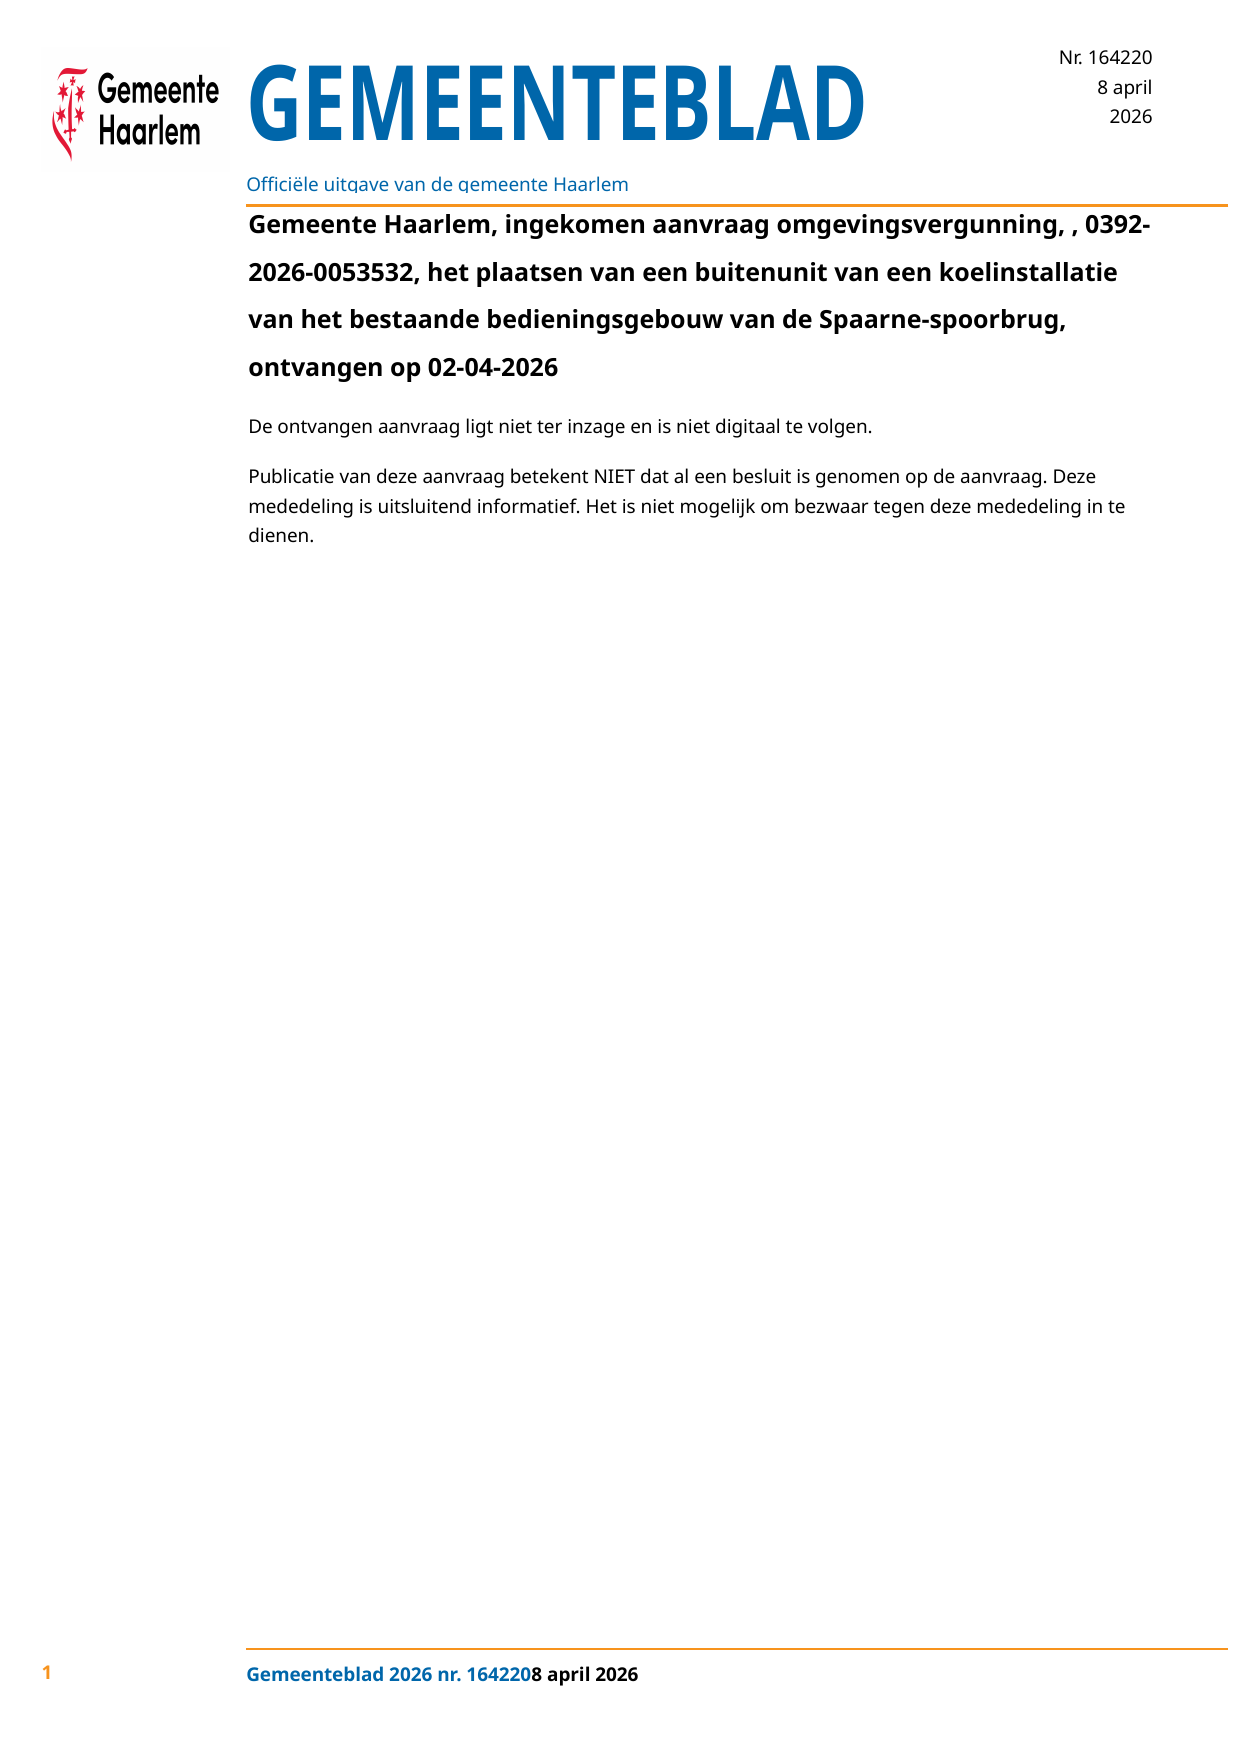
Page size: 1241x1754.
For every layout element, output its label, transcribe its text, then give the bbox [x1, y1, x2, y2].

picture [41, 47, 231, 172]
text Gemeente Haarlem, ingekomen aanvraag omgevingsvergunning, , 0392-2026-0053532, het plaatsen van een buitenunit van een koelinstallatie van het bestaande bedieningsgebouw van de Spaarne-spoorbrug, ontvangen op 02-04-2026 [248, 207, 1152, 384]
text De ontvangen aanvraag ligt niet ter inzage en is niet digitaal te volgen. [248, 413, 1152, 439]
text Publicatie van deze aanvraag betekent NIET dat al een besluit is genomen op de aanvraag. Deze mededeling is uitsluitend informatief. Het is niet mogelijk om bezwaar tegen deze mededeling in te dienen. [248, 463, 1152, 548]
